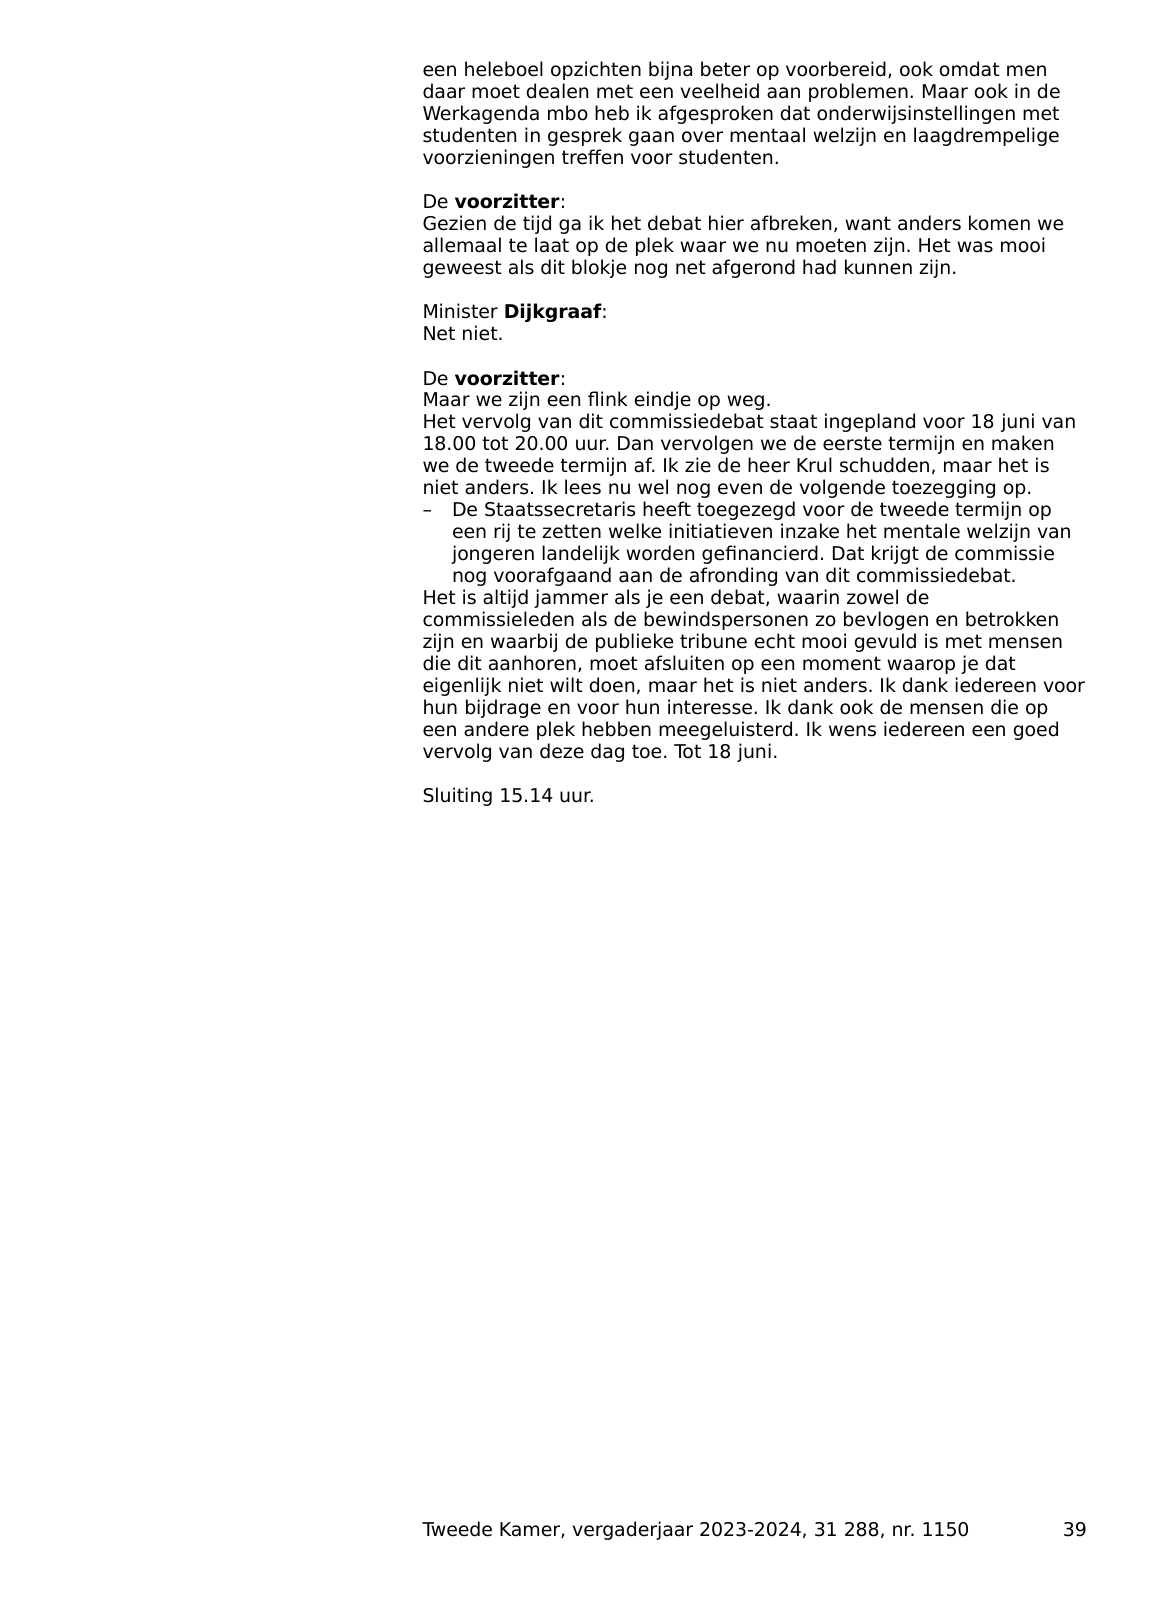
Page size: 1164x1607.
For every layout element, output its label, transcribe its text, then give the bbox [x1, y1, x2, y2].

text Minister Dijkgraaf: [422, 301, 1087, 323]
text Gezien de tijd ga ik het debat hier afbreken, want anders komen we allemaal te laat op de plek waar we nu moeten zijn. Het was mooi geweest als dit blokje nog net afgerond had kunnen zijn. [422, 213, 1087, 279]
text een heleboel opzichten bijna beter op voorbereid, ook omdat men daar moet dealen met een veelheid aan problemen. Maar ook in de Werkagenda mbo heb ik afgesproken dat onderwijsinstellingen met studenten in gesprek gaan over mentaal welzijn en laagdrempelige voorzieningen treffen voor studenten. [422, 59, 1087, 169]
text De voorzitter: [422, 191, 1087, 213]
text Het is altijd jammer als je een debat, waarin zowel de commissieleden als de bewindspersonen zo bevlogen en betrokken zijn en waarbij de publieke tribune echt mooi gevuld is met mensen die dit aanhoren, moet afsluiten op een moment waarop je dat eigenlijk niet wilt doen, maar het is niet anders. Ik dank iedereen voor hun bijdrage en voor hun interesse. Ik dank ook de mensen die op een andere plek hebben meegeluisterd. Ik wens iedereen een goed vervolg van deze dag toe. Tot 18 juni. [422, 587, 1087, 763]
text Maar we zijn een flink eindje op weg. [422, 389, 1087, 411]
text Sluiting 15.14 uur. [422, 785, 1087, 807]
text Het vervolg van dit commissiedebat staat ingepland voor 18 juni van 18.00 tot 20.00 uur. Dan vervolgen we de eerste termijn en maken we de tweede termijn af. Ik zie de heer Krul schudden, maar het is niet anders. Ik lees nu wel nog even de volgende toezegging op. [422, 411, 1087, 499]
text – De Staatssecretaris heeft toegezegd voor de tweede termijn op een rij te zetten welke initiatieven inzake het mentale welzijn van jongeren landelijk worden gefinancierd. Dat krijgt de commissie nog voorafgaand aan de afronding van dit commissiedebat. [422, 499, 1087, 587]
text De voorzitter: [422, 367, 1087, 389]
text Net niet. [422, 323, 1087, 345]
